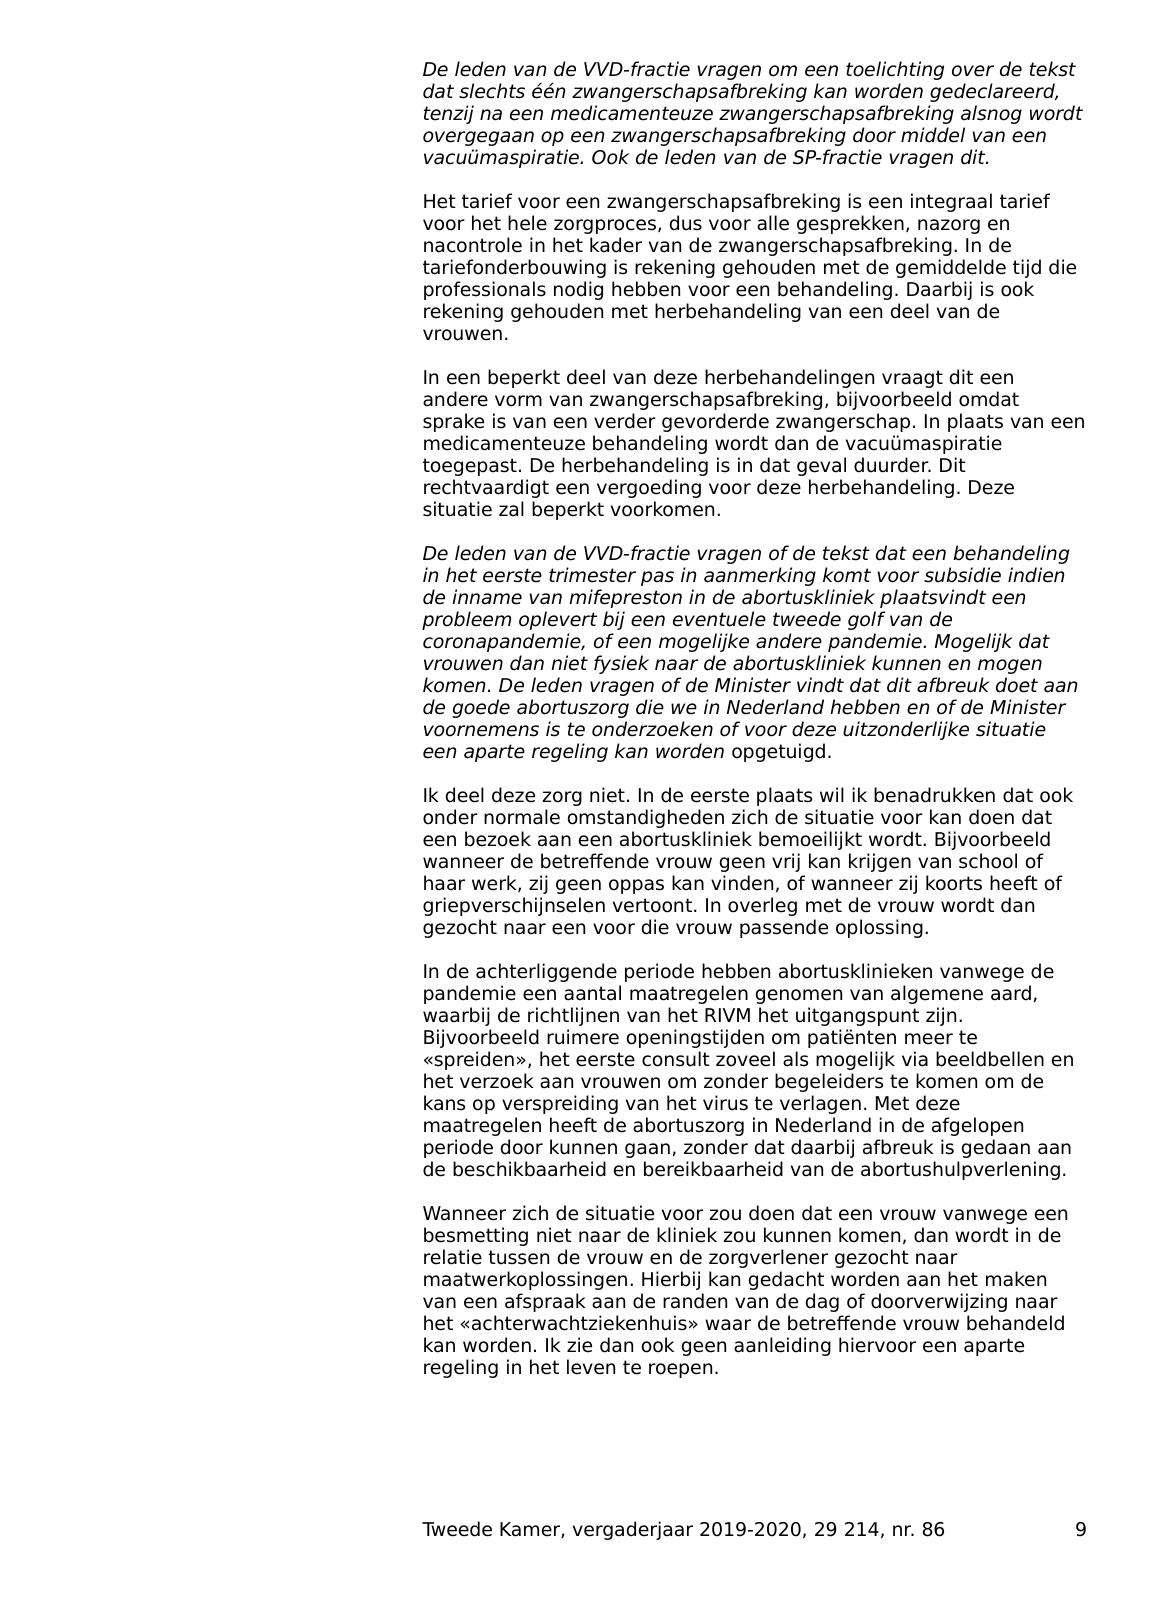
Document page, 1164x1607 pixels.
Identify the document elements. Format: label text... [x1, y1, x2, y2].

text In de achterliggende periode hebben abortusklinieken vanwege de pandemie een aantal maatregelen genomen van algemene aard, waarbij de richtlijnen van het RIVM het uitgangspunt zijn. Bijvoorbeeld ruimere openingstijden om patiënten meer te «spreiden», het eerste consult zoveel als mogelijk via beeldbellen en het verzoek aan vrouwen om zonder begeleiders te komen om de kans op verspreiding van het virus te verlagen. Met deze maatregelen heeft de abortuszorg in Nederland in de afgelopen periode door kunnen gaan, zonder dat daarbij afbreuk is gedaan aan de beschikbaarheid en bereikbaarheid van de abortushulpverlening. [422, 961, 1087, 1181]
text Ik deel deze zorg niet. In de eerste plaats wil ik benadrukken dat ook onder normale omstandigheden zich de situatie voor kan doen dat een bezoek aan een abortuskliniek bemoeilijkt wordt. Bijvoorbeeld wanneer de betreffende vrouw geen vrij kan krijgen van school of haar werk, zij geen oppas kan vinden, of wanneer zij koorts heeft of griepverschijnselen vertoont. In overleg met de vrouw wordt dan gezocht naar een voor die vrouw passende oplossing. [422, 785, 1087, 939]
text Het tarief voor een zwangerschapsafbreking is een integraal tarief voor het hele zorgproces, dus voor alle gesprekken, nazorg en nacontrole in het kader van de zwangerschapsafbreking. In de tariefonderbouwing is rekening gehouden met de gemiddelde tijd die professionals nodig hebben voor een behandeling. Daarbij is ook rekening gehouden met herbehandeling van een deel van de vrouwen. [422, 191, 1087, 345]
text In een beperkt deel van deze herbehandelingen vraagt dit een andere vorm van zwangerschapsafbreking, bijvoorbeeld omdat sprake is van een verder gevorderde zwangerschap. In plaats van een medicamenteuze behandeling wordt dan de vacuümaspiratie toegepast. De herbehandeling is in dat geval duurder. Dit rechtvaardigt een vergoeding voor deze herbehandeling. Deze situatie zal beperkt voorkomen. [422, 367, 1087, 521]
text De leden van de VVD-fractie vragen om een toelichting over de tekst dat slechts één zwangerschapsafbreking kan worden gedeclareerd, tenzij na een medicamenteuze zwangerschapsafbreking alsnog wordt overgegaan op een zwangerschapsafbreking door middel van een vacuümaspiratie. Ook de leden van de SP-fractie vragen dit. [422, 59, 1087, 169]
text Wanneer zich de situatie voor zou doen dat een vrouw vanwege een besmetting niet naar de kliniek zou kunnen komen, dan wordt in de relatie tussen de vrouw en de zorgverlener gezocht naar maatwerkoplossingen. Hierbij kan gedacht worden aan het maken van een afspraak aan de randen van de dag of doorverwijzing naar het «achterwachtziekenhuis» waar de betreffende vrouw behandeld kan worden. Ik zie dan ook geen aanleiding hiervoor een aparte regeling in het leven te roepen. [422, 1203, 1087, 1379]
text De leden van de VVD-fractie vragen of de tekst dat een behandeling in het eerste trimester pas in aanmerking komt voor subsidie indien de inname van mifepreston in de abortuskliniek plaatsvindt een probleem oplevert bij een eventuele tweede golf van de coronapandemie, of een mogelijke andere pandemie. Mogelijk dat vrouwen dan niet fysiek naar de abortuskliniek kunnen en mogen komen. De leden vragen of de Minister vindt dat dit afbreuk doet aan de goede abortuszorg die we in Nederland hebben en of de Minister voornemens is te onderzoeken of voor deze uitzonderlijke situatie een aparte regeling kan worden opgetuigd. [422, 543, 1087, 763]
